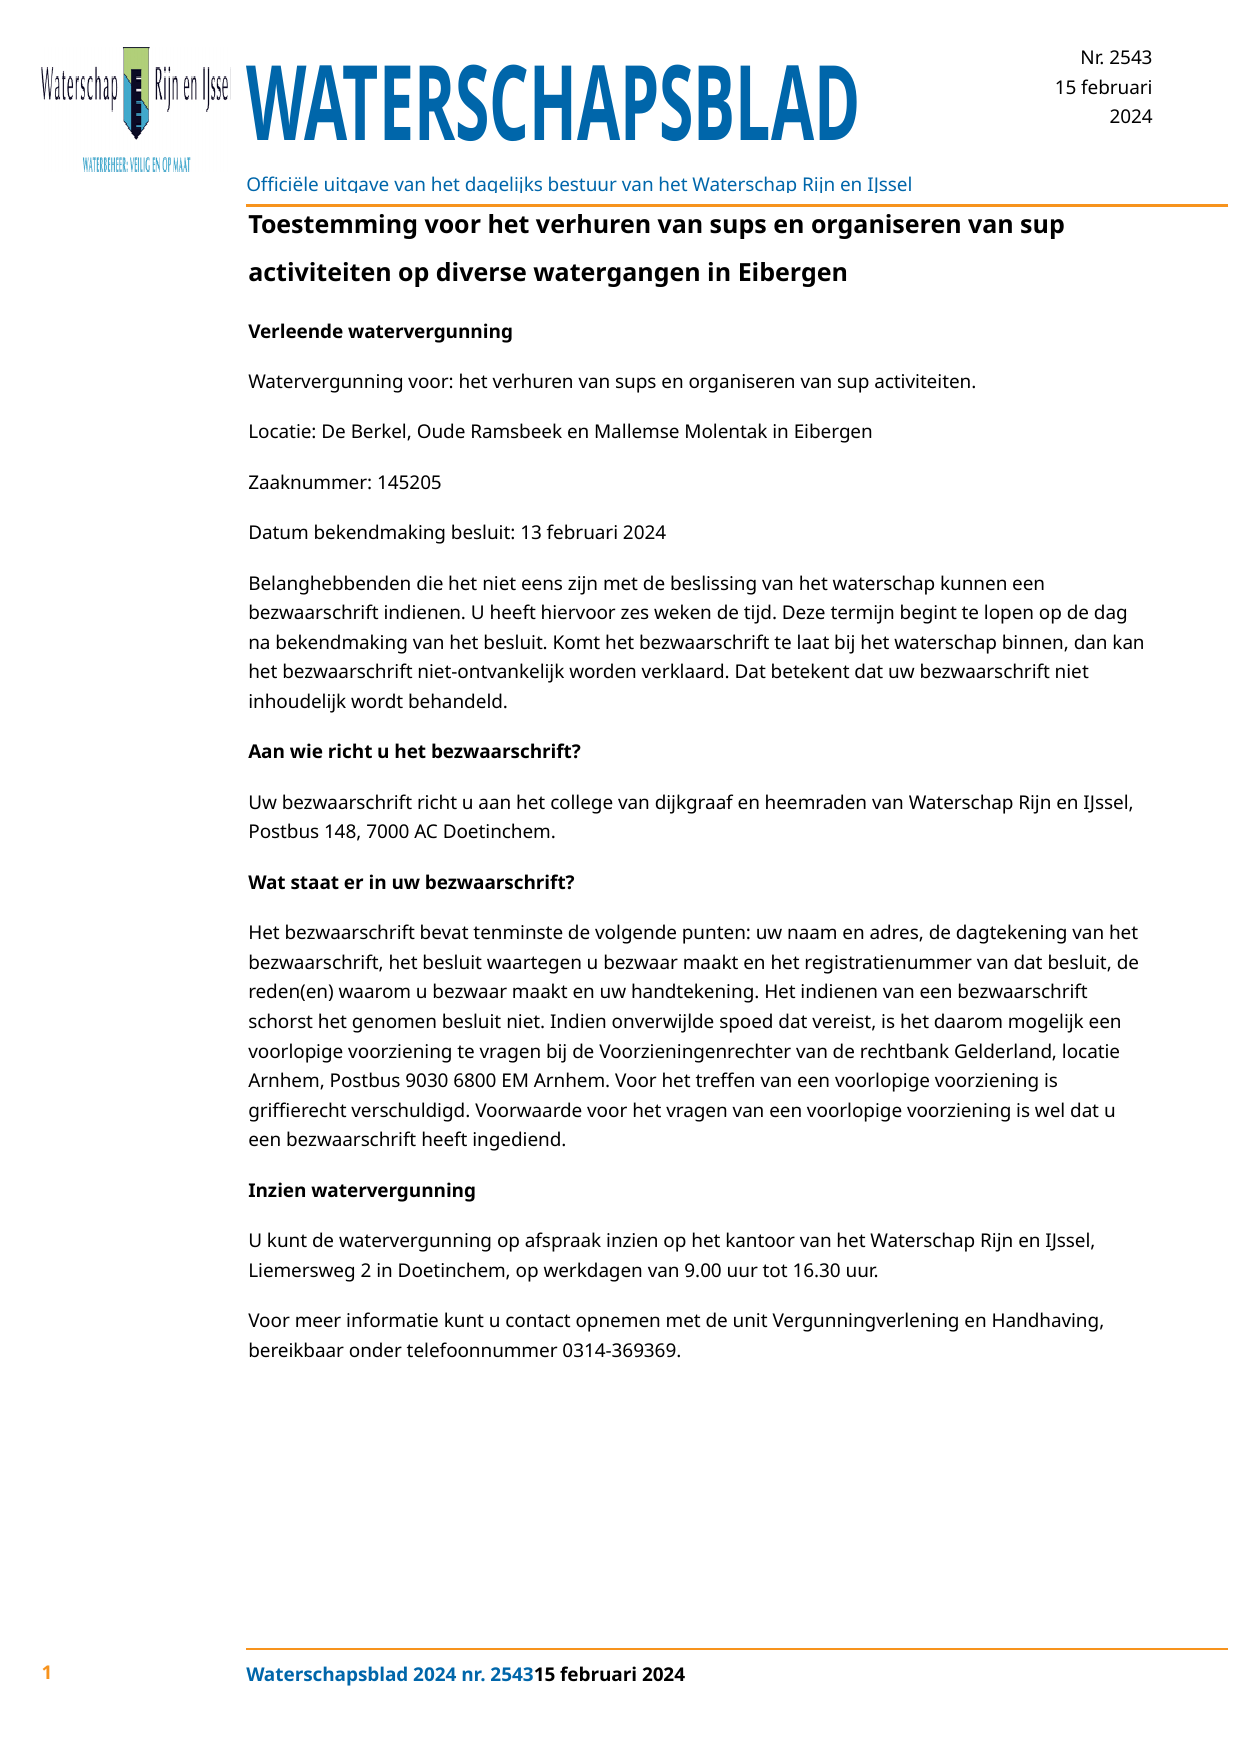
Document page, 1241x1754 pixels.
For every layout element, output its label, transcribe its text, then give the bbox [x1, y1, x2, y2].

text Uw bezwaarschrift richt u aan het college van dijkgraaf en heemraden van Waterschap Rijn en IJssel, Postbus 148, 7000 AC Doetinchem. [248, 789, 1152, 844]
text Belanghebbenden die het niet eens zijn met de beslissing van het waterschap kunnen een bezwaarschrift indienen. U heeft hiervoor zes weken de tijd. Deze termijn begint te lopen op de dag na bekendmaking van het besluit. Komt het bezwaarschrift te laat bij het waterschap binnen, dan kan het bezwaarschrift niet-ontvankelijk worden verklaard. Dat betekent dat uw bezwaarschrift niet inhoudelijk wordt behandeld. [248, 570, 1152, 714]
text Inzien watervergunning [248, 1177, 1152, 1203]
text Watervergunning voor: het verhuren van sups en organiseren van sup activiteiten. [248, 368, 1152, 394]
text Voor meer informatie kunt u contact opnemen met de unit Vergunningverlening en Handhaving, bereikbaar onder telefoonnummer 0314-369369. [248, 1307, 1152, 1363]
text Toestemming voor het verhuren van sups en organiseren van sup activiteiten op diverse watergangen in Eibergen [248, 207, 1152, 288]
text Wat staat er in uw bezwaarschrift? [248, 869, 1152, 895]
text Datum bekendmaking besluit: 13 februari 2024 [248, 519, 1152, 545]
picture [41, 47, 231, 172]
text U kunt de watervergunning op afspraak inzien op het kantoor van het Waterschap Rijn en IJssel, Liemersweg 2 in Doetinchem, op werkdagen van 9.00 uur tot 16.30 uur. [248, 1227, 1152, 1283]
text Aan wie richt u het bezwaarschrift? [248, 739, 1152, 764]
text Zaaknummer: 145205 [248, 469, 1152, 495]
text Locatie: De Berkel, Oude Ramsbeek en Mallemse Molentak in Eibergen [248, 419, 1152, 444]
text Het bezwaarschrift bevat tenminste de volgende punten: uw naam en adres, de dagtekening van het bezwaarschrift, het besluit waartegen u bezwaar maakt en het registratienummer van dat besluit, de reden(en) waarom u bezwaar maakt en uw handtekening. Het indienen van een bezwaarschrift schorst het genomen besluit niet. Indien onverwijlde spoed dat vereist, is het daarom mogelijk een voorlopige voorziening te vragen bij de Voorzieningenrechter van de rechtbank Gelderland, locatie Arnhem, Postbus 9030 6800 EM Arnhem. Voor het treffen van een voorlopige voorziening is griffierecht verschuldigd. Voorwaarde voor het vragen van een voorlopige voorziening is wel dat u een bezwaarschrift heeft ingediend. [248, 919, 1152, 1152]
text Verleende watervergunning [248, 318, 1152, 344]
